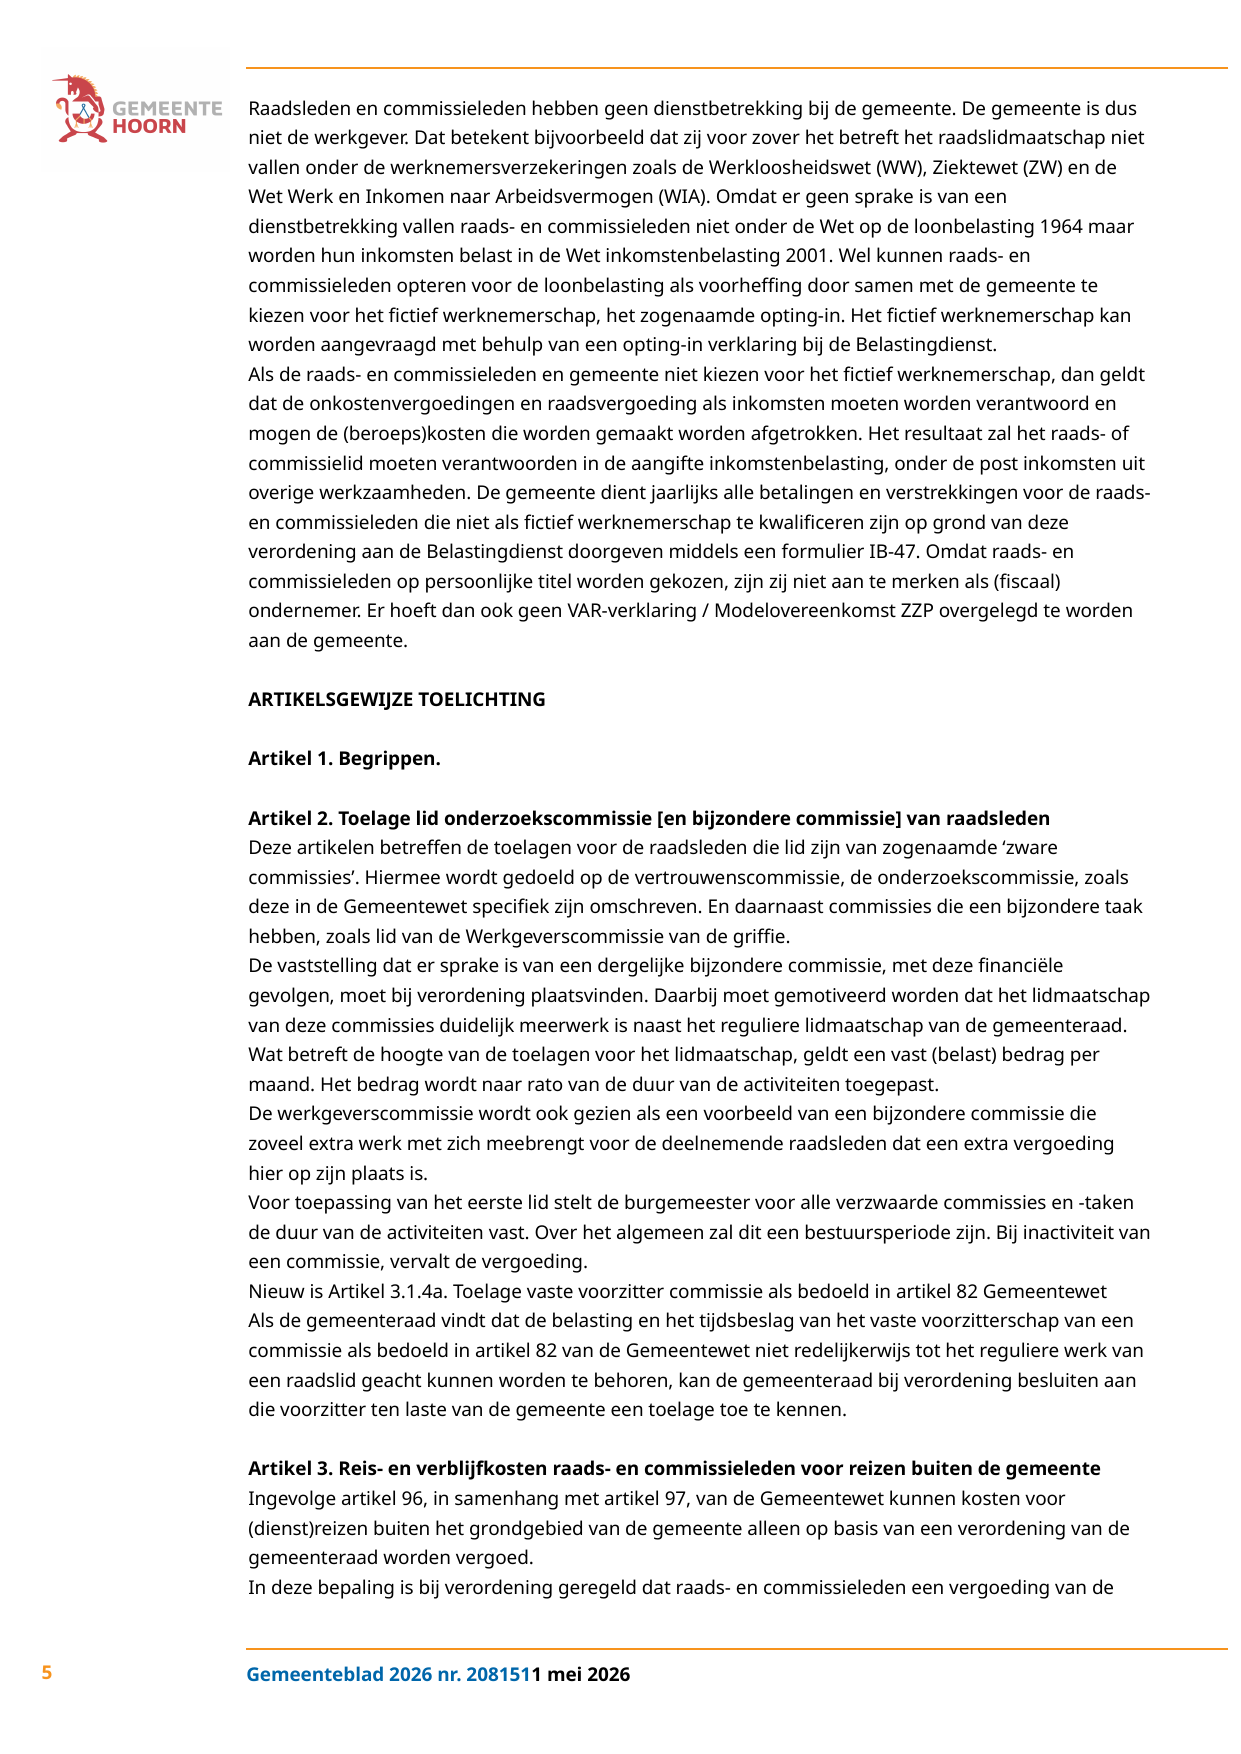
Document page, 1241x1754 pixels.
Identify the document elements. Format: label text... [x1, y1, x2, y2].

text De vaststelling dat er sprake is van een dergelijke bijzondere commissie, met deze financiële gevolgen, moet bij verordening plaatsvinden. Daarbij moet gemotiveerd worden dat het lidmaatschap van deze commissies duidelijk meerwerk is naast het reguliere lidmaatschap van de gemeenteraad. [248, 953, 1152, 1038]
text Voor toepassing van het eerste lid stelt de burgemeester voor alle verzwaarde commissies en -taken de duur van de activiteiten vast. Over het algemeen zal dit een bestuursperiode zijn. Bij inactiviteit van een commissie, vervalt de vergoeding. [248, 1189, 1152, 1274]
text Artikel 2. Toelage lid onderzoekscommissie [en bijzondere commissie] van raadsleden [248, 805, 1152, 831]
text Nieuw is Artikel 3.1.4a. Toelage vaste voorzitter commissie als bedoeld in artikel 82 Gemeentewet [248, 1278, 1152, 1304]
picture [41, 47, 231, 172]
text Raadsleden en commissieleden hebben geen dienstbetrekking bij de gemeente. De gemeente is dus niet de werkgever. Dat betekent bijvoorbeeld dat zij voor zover het betreft het raadslidmaatschap niet vallen onder de werknemersverzekeringen zoals de Werkloosheidswet (WW), Ziektewet (ZW) en de Wet Werk en Inkomen naar Arbeidsvermogen (WIA). Omdat er geen sprake is van een dienstbetrekking vallen raads- en commissieleden niet onder de Wet op de loonbelasting 1964 maar worden hun inkomsten belast in de Wet inkomstenbelasting 2001. Wel kunnen raads- en commissieleden opteren voor de loonbelasting als voorheffing door samen met de gemeente te kiezen voor het fictief werknemerschap, het zogenaamde opting-in. Het fictief werknemerschap kan worden aangevraagd met behulp van een opting-in verklaring bij de Belastingdienst. [248, 95, 1152, 357]
text Ingevolge artikel 96, in samenhang met artikel 97, van de Gemeentewet kunnen kosten voor (dienst)reizen buiten het grondgebied van de gemeente alleen op basis van een verordening van de gemeenteraad worden vergoed. [248, 1485, 1152, 1570]
text Deze artikelen betreffen de toelagen voor de raadsleden die lid zijn van zogenaamde ‘zware commissies’. Hiermee wordt gedoeld op de vertrouwenscommissie, de onderzoekscommissie, zoals deze in de Gemeentewet specifiek zijn omschreven. En daarnaast commissies die een bijzondere taak hebben, zoals lid van de Werkgeverscommissie van de griffie. [248, 834, 1152, 949]
text Artikel 3. Reis- en verblijfkosten raads- en commissieleden voor reizen buiten de gemeente [248, 1456, 1152, 1481]
text Als de raads- en commissieleden en gemeente niet kiezen voor het fictief werknemerschap, dan geldt dat de onkostenvergoedingen en raadsvergoeding als inkomsten moeten worden verantwoord en mogen de (beroeps)kosten die worden gemaakt worden afgetrokken. Het resultaat zal het raads- of commissielid moeten verantwoorden in de aangifte inkomstenbelasting, onder de post inkomsten uit overige werkzaamheden. De gemeente dient jaarlijks alle betalingen en verstrekkingen voor de raads- en commissieleden die niet als fictief werknemerschap te kwalificeren zijn op grond van deze verordening aan de Belastingdienst doorgeven middels een formulier IB-47. Omdat raads- en commissieleden op persoonlijke titel worden gekozen, zijn zij niet aan te merken als (fiscaal) ondernemer. Er hoeft dan ook geen VAR-verklaring / Modelovereenkomst ZZP overgelegd te worden aan de gemeente. [248, 361, 1152, 653]
text In deze bepaling is bij verordening geregeld dat raads- en commissieleden een vergoeding van de [248, 1574, 1152, 1600]
text Artikel 1. Begrippen. [248, 746, 1152, 771]
text ARTIKELSGEWIJZE TOELICHTING [248, 686, 1152, 712]
text De werkgeverscommissie wordt ook gezien als een voorbeeld van een bijzondere commissie die zoveel extra werk met zich meebrengt voor de deelnemende raadsleden dat een extra vergoeding hier op zijn plaats is. [248, 1101, 1152, 1186]
text Wat betreft de hoogte van de toelagen voor het lidmaatschap, geldt een vast (belast) bedrag per maand. Het bedrag wordt naar rato van de duur van de activiteiten toegepast. [248, 1041, 1152, 1097]
text Als de gemeenteraad vindt dat de belasting en het tijdsbeslag van het vaste voorzitterschap van een commissie als bedoeld in artikel 82 van de Gemeentewet niet redelijkerwijs tot het reguliere werk van een raadslid geacht kunnen worden te behoren, kan de gemeenteraad bij verordening besluiten aan die voorzitter ten laste van de gemeente een toelage toe te kennen. [248, 1308, 1152, 1422]
